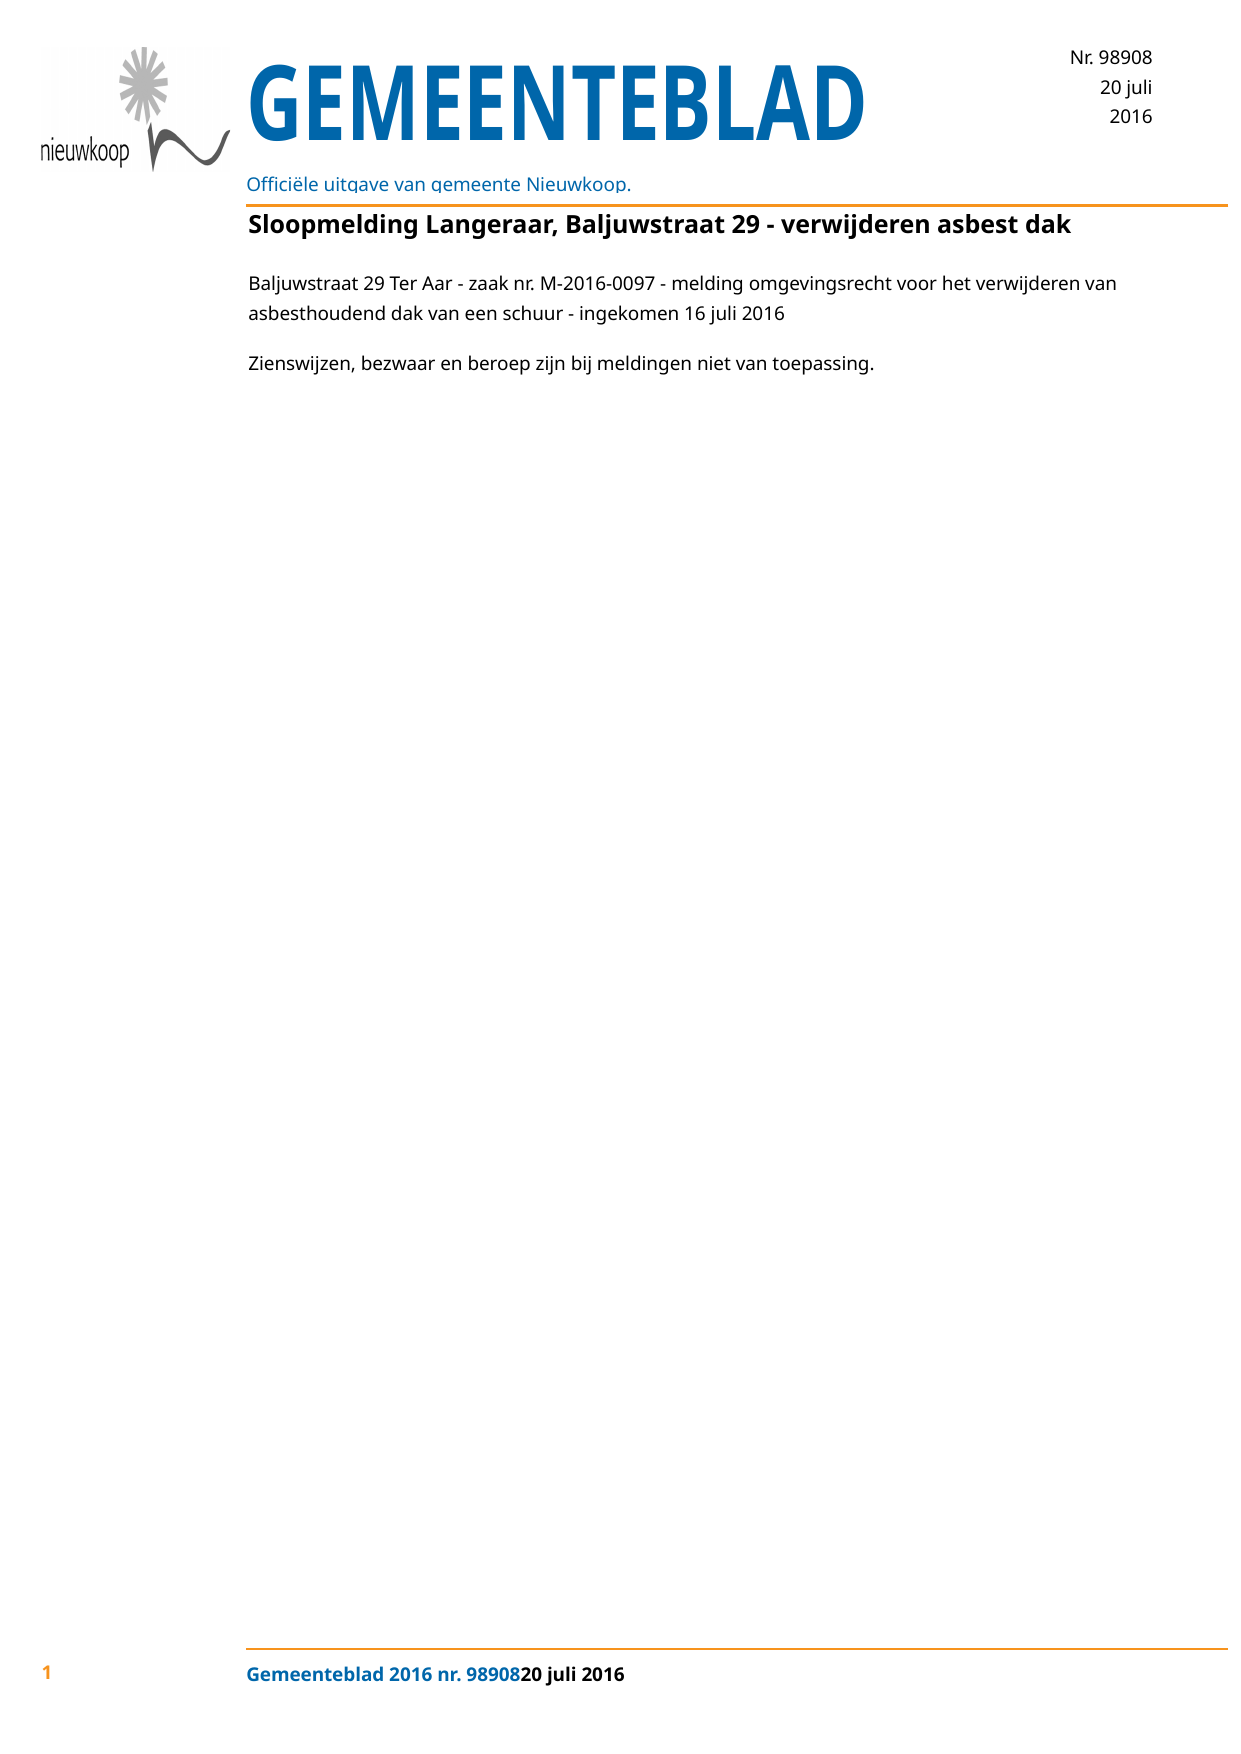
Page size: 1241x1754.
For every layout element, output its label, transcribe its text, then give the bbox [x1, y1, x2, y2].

text Sloopmelding Langeraar, Baljuwstraat 29 - verwijderen asbest dak [248, 207, 1152, 241]
picture [41, 47, 231, 172]
text Zienswijzen, bezwaar en beroep zijn bij meldingen niet van toepassing. [248, 350, 1152, 376]
text Baljuwstraat 29 Ter Aar - zaak nr. M-2016-0097 - melding omgevingsrecht voor het verwijderen van asbesthoudend dak van een schuur - ingekomen 16 juli 2016 [248, 270, 1152, 326]
